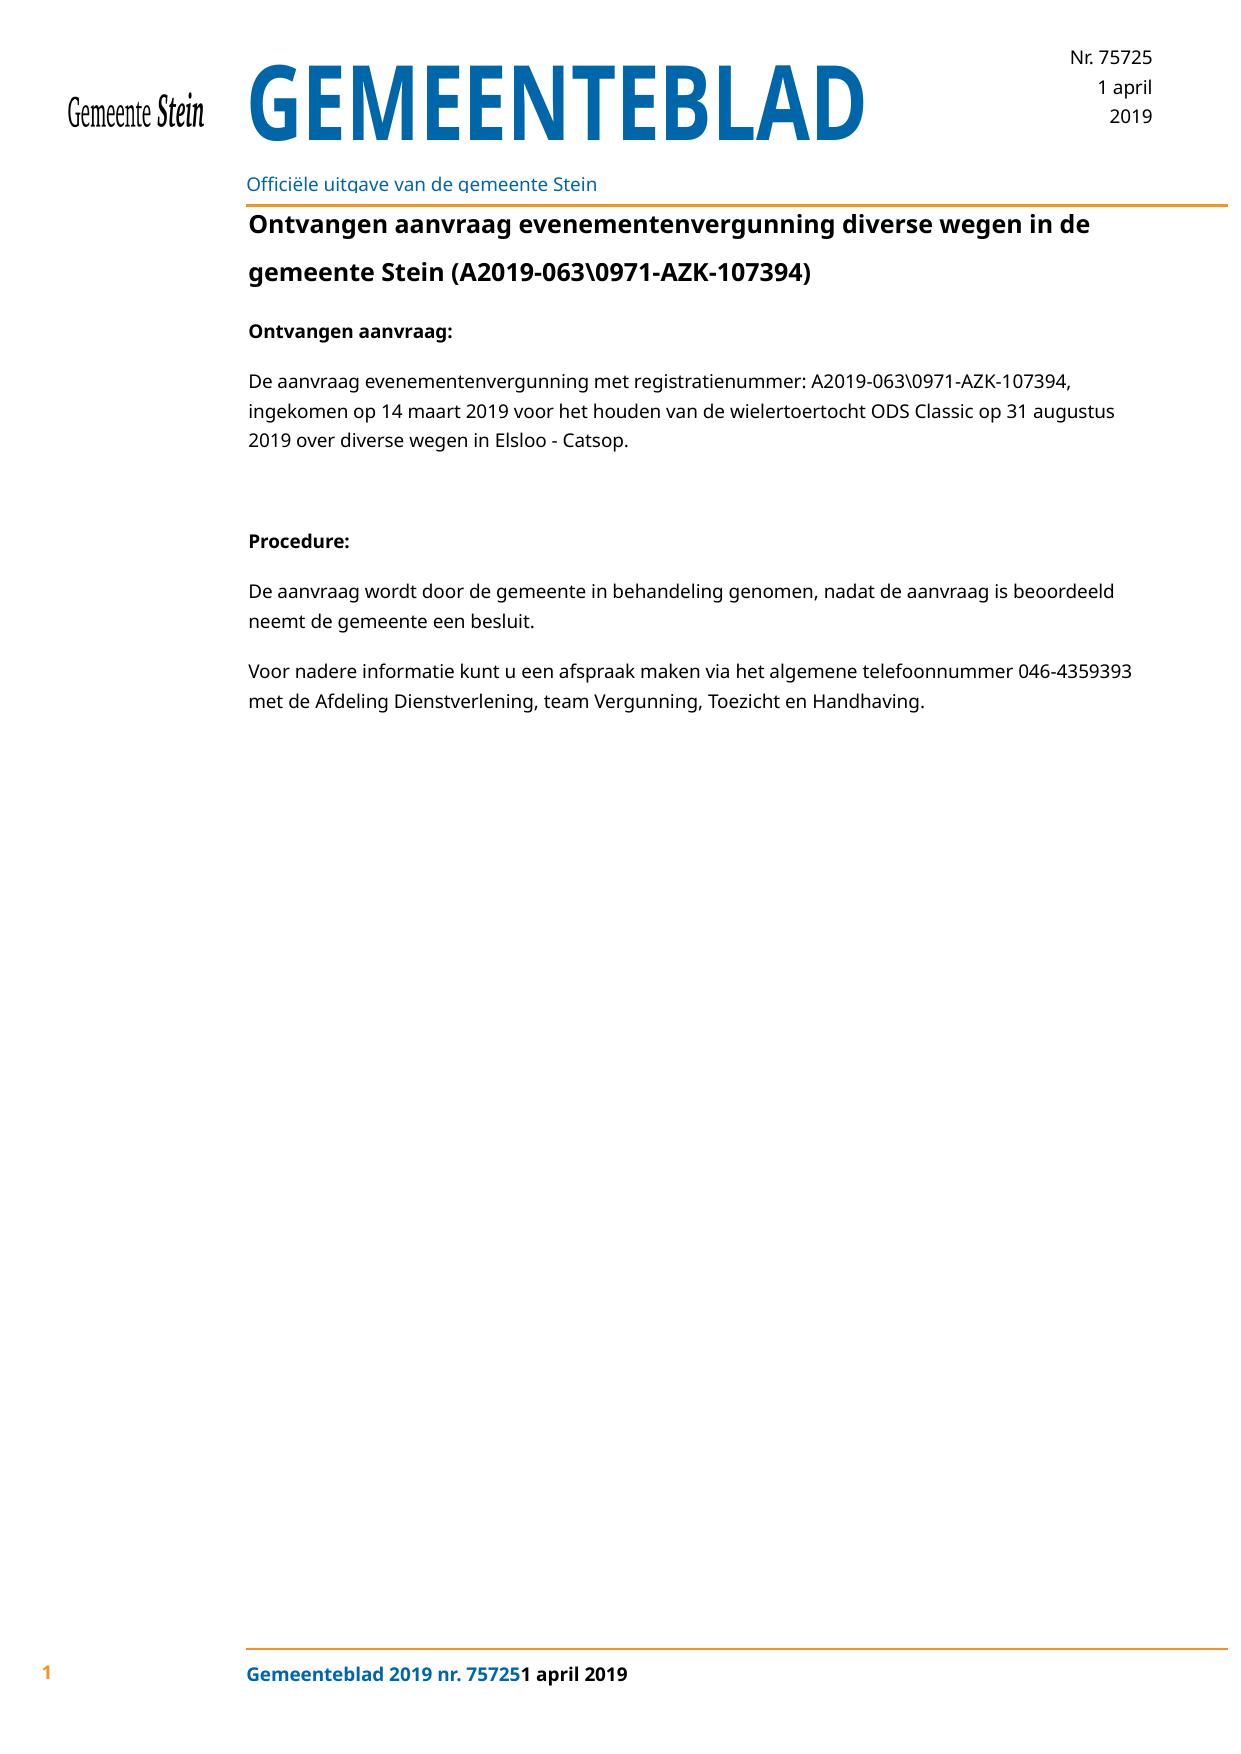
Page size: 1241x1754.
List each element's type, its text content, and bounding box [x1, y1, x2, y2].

text De aanvraag evenementenvergunning met registratienummer: A2019-063\0971-AZK-107394, ingekomen op 14 maart 2019 voor het houden van de wielertoertocht ODS Classic op 31 augustus 2019 over diverse wegen in Elsloo - Catsop. [248, 368, 1152, 453]
text Ontvangen aanvraag: [248, 318, 1152, 344]
text Procedure: [248, 528, 1152, 554]
text Ontvangen aanvraag evenementenvergunning diverse wegen in de gemeente Stein (A2019-063\0971-AZK-107394) [248, 207, 1152, 288]
text Voor nadere informatie kunt u een afspraak maken via het algemene telefoonnummer 046-4359393 met de Afdeling Dienstverlening, team Vergunning, Toezicht en Handhaving. [248, 659, 1152, 714]
picture [41, 47, 231, 172]
text De aanvraag wordt door de gemeente in behandeling genomen, nadat de aanvraag is beoordeeld neemt de gemeente een besluit. [248, 579, 1152, 634]
